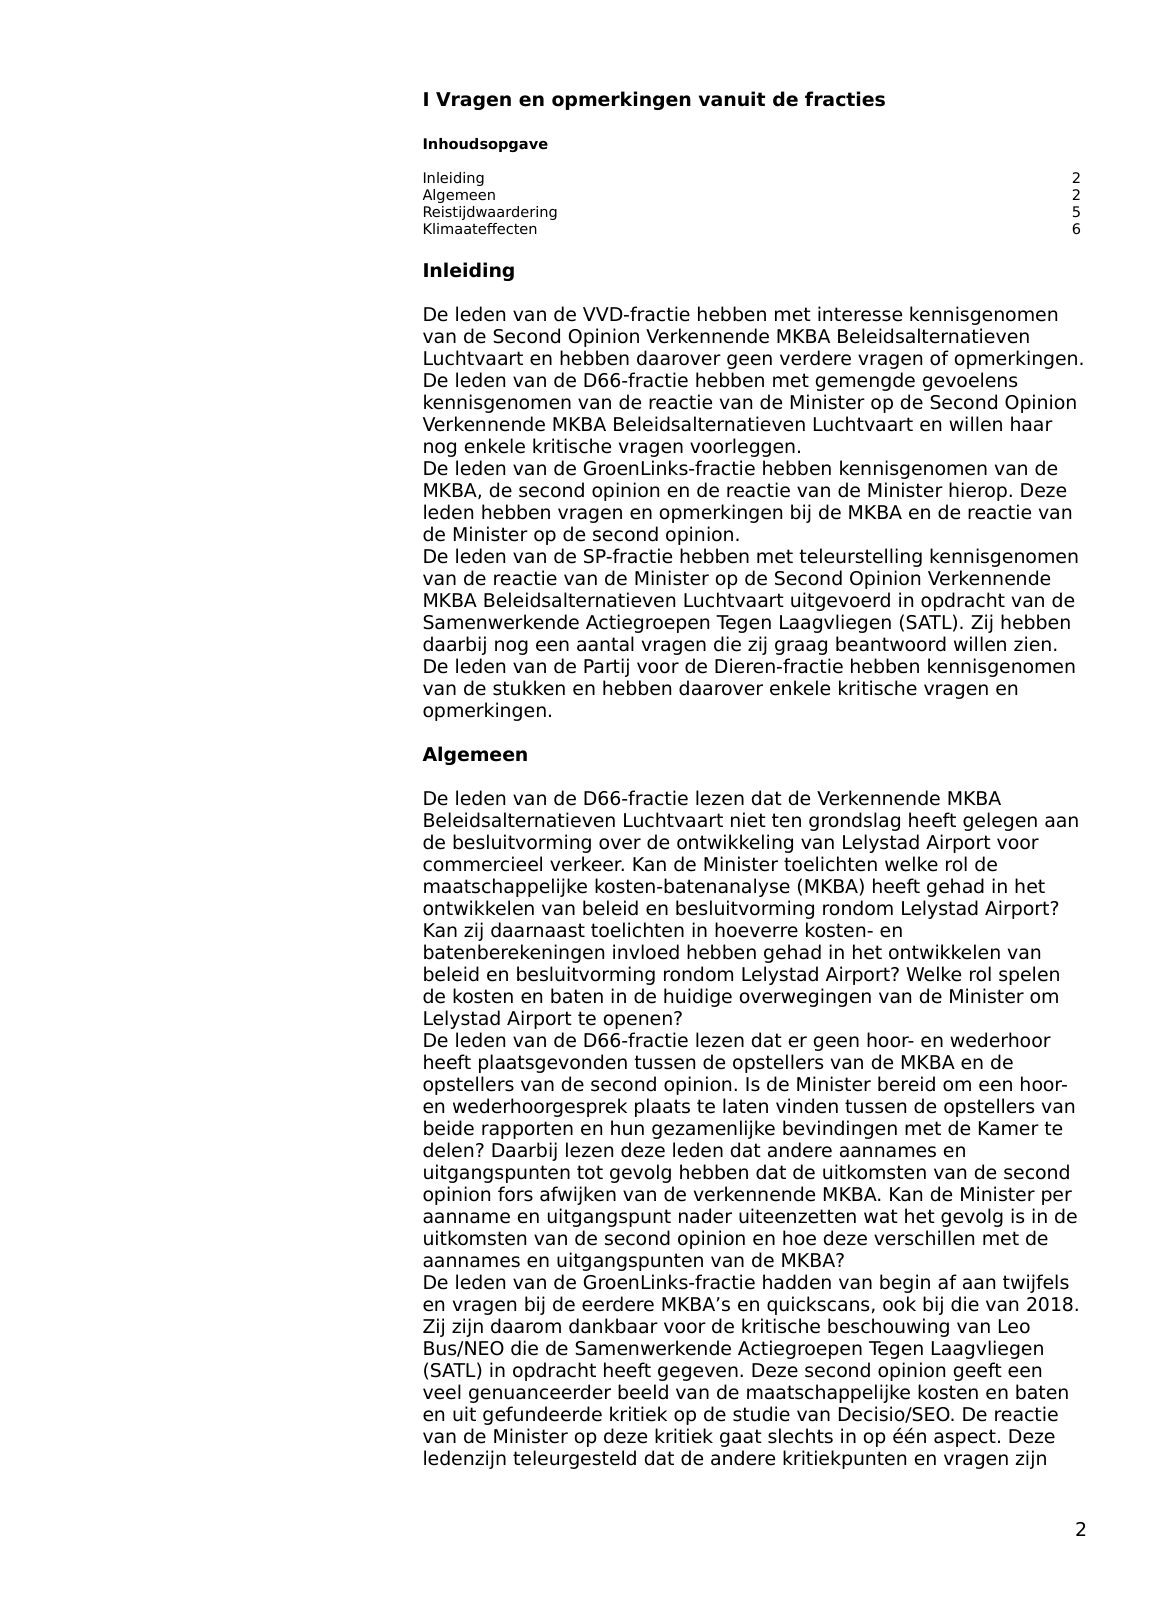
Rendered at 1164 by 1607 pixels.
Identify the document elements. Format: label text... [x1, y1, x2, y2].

text De leden van de Partij voor de Dieren-fractie hebben kennisgenomen van de stukken en hebben daarover enkele kritische vragen en opmerkingen. [422, 656, 1087, 722]
table_header Inhoudsopgave [422, 136, 908, 153]
table_cell Reistijdwaardering [422, 204, 908, 221]
text De leden van de VVD-fractie hebben met interesse kennisgenomen van de Second Opinion Verkennende MKBA Beleidsalternatieven Luchtvaart en hebben daarover geen verdere vragen of opmerkingen. [422, 304, 1087, 370]
text De leden van de D66-fractie lezen dat er geen hoor- en wederhoor heeft plaatsgevonden tussen de opstellers van de MKBA en de opstellers van de second opinion. Is de Minister bereid om een hoor- en wederhoorgesprek plaats te laten vinden tussen de opstellers van beide rapporten en hun gezamenlijke bevindingen met de Kamer te delen? Daarbij lezen deze leden dat andere aannames en uitgangspunten tot gevolg hebben dat de uitkomsten van de second opinion fors afwijken van de verkennende MKBA. Kan de Minister per aanname en uitgangspunt nader uiteenzetten wat het gevolg is in de uitkomsten van de second opinion en hoe deze verschillen met de aannames en uitgangspunten van de MKBA? [422, 1030, 1087, 1272]
text De leden van de D66-fractie lezen dat de Verkennende MKBA Beleidsalternatieven Luchtvaart niet ten grondslag heeft gelegen aan de besluitvorming over de ontwikkeling van Lelystad Airport voor commercieel verkeer. Kan de Minister toelichten welke rol de maatschappelijke kosten-batenanalyse (MKBA) heeft gehad in het ontwikkelen van beleid en besluitvorming rondom Lelystad Airport? Kan zij daarnaast toelichten in hoeverre kosten- en batenberekeningen invloed hebben gehad in het ontwikkelen van beleid en besluitvorming rondom Lelystad Airport? Welke rol spelen de kosten en baten in de huidige overwegingen van de Minister om Lelystad Airport te openen? [422, 788, 1087, 1030]
text De leden van de D66-fractie hebben met gemengde gevoelens kennisgenomen van de reactie van de Minister op de Second Opinion Verkennende MKBA Beleidsalternatieven Luchtvaart en willen haar nog enkele kritische vragen voorleggen. [422, 370, 1087, 458]
table_cell Inleiding [422, 170, 908, 187]
table_cell Algemeen [422, 187, 908, 204]
table_cell 6 [908, 221, 1087, 238]
table_cell 2 [908, 170, 1087, 187]
table_cell [422, 153, 908, 170]
subtitle I Vragen en opmerkingen vanuit de fracties [422, 89, 1087, 111]
table_cell [908, 153, 1087, 170]
text De leden van de GroenLinks-fractie hebben kennisgenomen van de MKBA, de second opinion en de reactie van de Minister hierop. Deze leden hebben vragen en opmerkingen bij de MKBA en de reactie van de Minister op de second opinion. [422, 458, 1087, 546]
table_cell Klimaateffecten [422, 221, 908, 238]
table_cell 2 [908, 187, 1087, 204]
text De leden van de SP-fractie hebben met teleurstelling kennisgenomen van de reactie van de Minister op de Second Opinion Verkennende MKBA Beleidsalternatieven Luchtvaart uitgevoerd in opdracht van de Samenwerkende Actiegroepen Tegen Laagvliegen (SATL). Zij hebben daarbij nog een aantal vragen die zij graag beantwoord willen zien. [422, 546, 1087, 656]
table_cell 5 [908, 204, 1087, 221]
subtitle Inleiding [422, 260, 1087, 282]
text De leden van de GroenLinks-fractie hadden van begin af aan twijfels en vragen bij de eerdere MKBA’s en quickscans, ook bij die van 2018. Zij zijn daarom dankbaar voor de kritische beschouwing van Leo Bus/NEO die de Samenwerkende Actiegroepen Tegen Laagvliegen (SATL) in opdracht heeft gegeven. Deze second opinion geeft een veel genuanceerder beeld van de maatschappelijke kosten en baten en uit gefundeerde kritiek op de studie van Decisio/SEO. De reactie van de Minister op deze kritiek gaat slechts in op één aspect. Deze ledenzijn teleurgesteld dat de andere kritiekpunten en vragen zijn [422, 1272, 1087, 1469]
subtitle Algemeen [422, 744, 1087, 766]
table_header [908, 136, 1087, 153]
